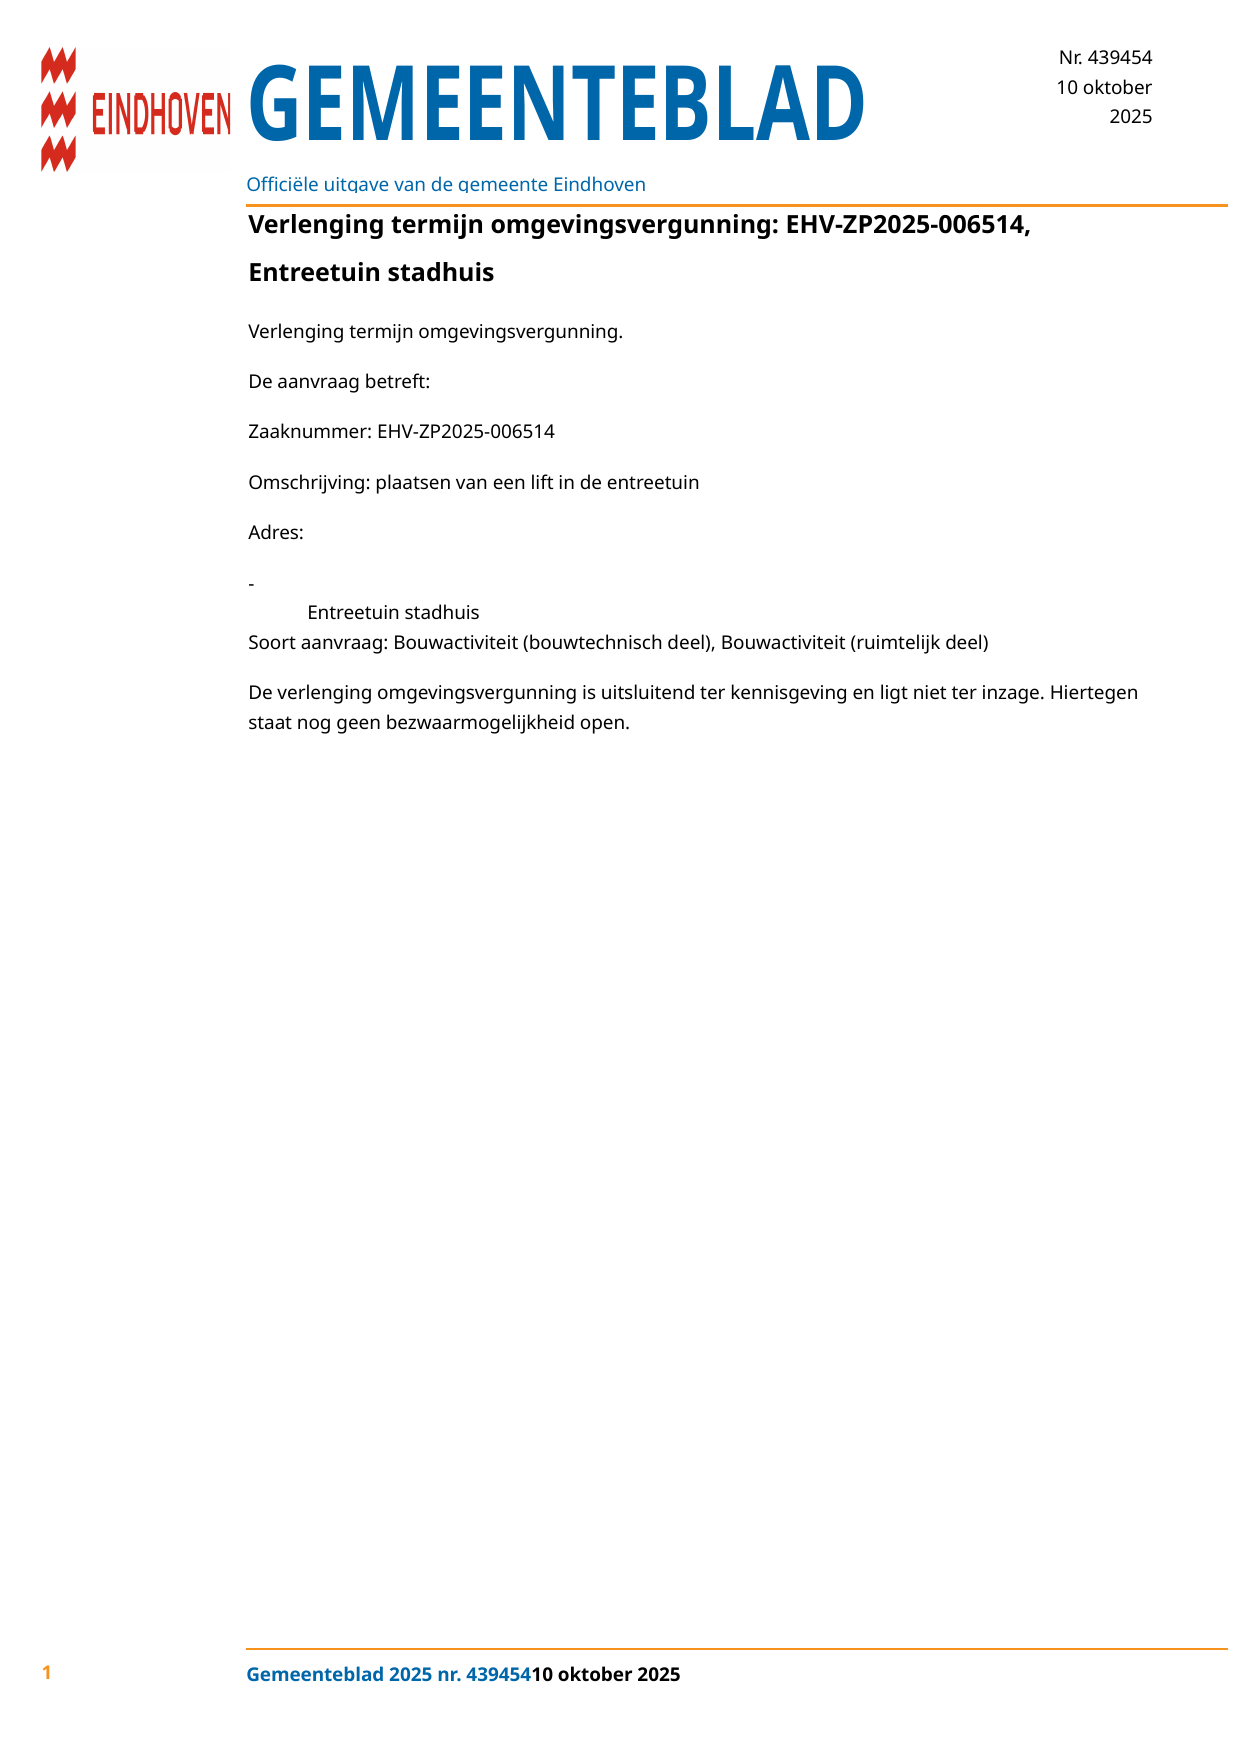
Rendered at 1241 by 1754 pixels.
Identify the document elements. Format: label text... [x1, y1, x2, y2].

text Verlenging termijn omgevingsvergunning: EHV-ZP2025-006514, Entreetuin stadhuis [248, 207, 1152, 288]
list Entreetuin stadhuis [248, 599, 1152, 625]
text Soort aanvraag: Bouwactiviteit (bouwtechnisch deel), Bouwactiviteit (ruimtelijk deel) [248, 629, 1152, 655]
text Omschrijving: plaatsen van een lift in de entreetuin [248, 469, 1152, 495]
text Zaaknummer: EHV-ZP2025-006514 [248, 419, 1152, 444]
picture [41, 47, 231, 172]
text Verlenging termijn omgevingsvergunning. [248, 318, 1152, 344]
text Adres: [248, 519, 1152, 545]
text De verlenging omgevingsvergunning is uitsluitend ter kennisgeving en ligt niet ter inzage. Hiertegen staat nog geen bezwaarmogelijkheid open. [248, 679, 1152, 735]
text De aanvraag betreft: [248, 368, 1152, 394]
